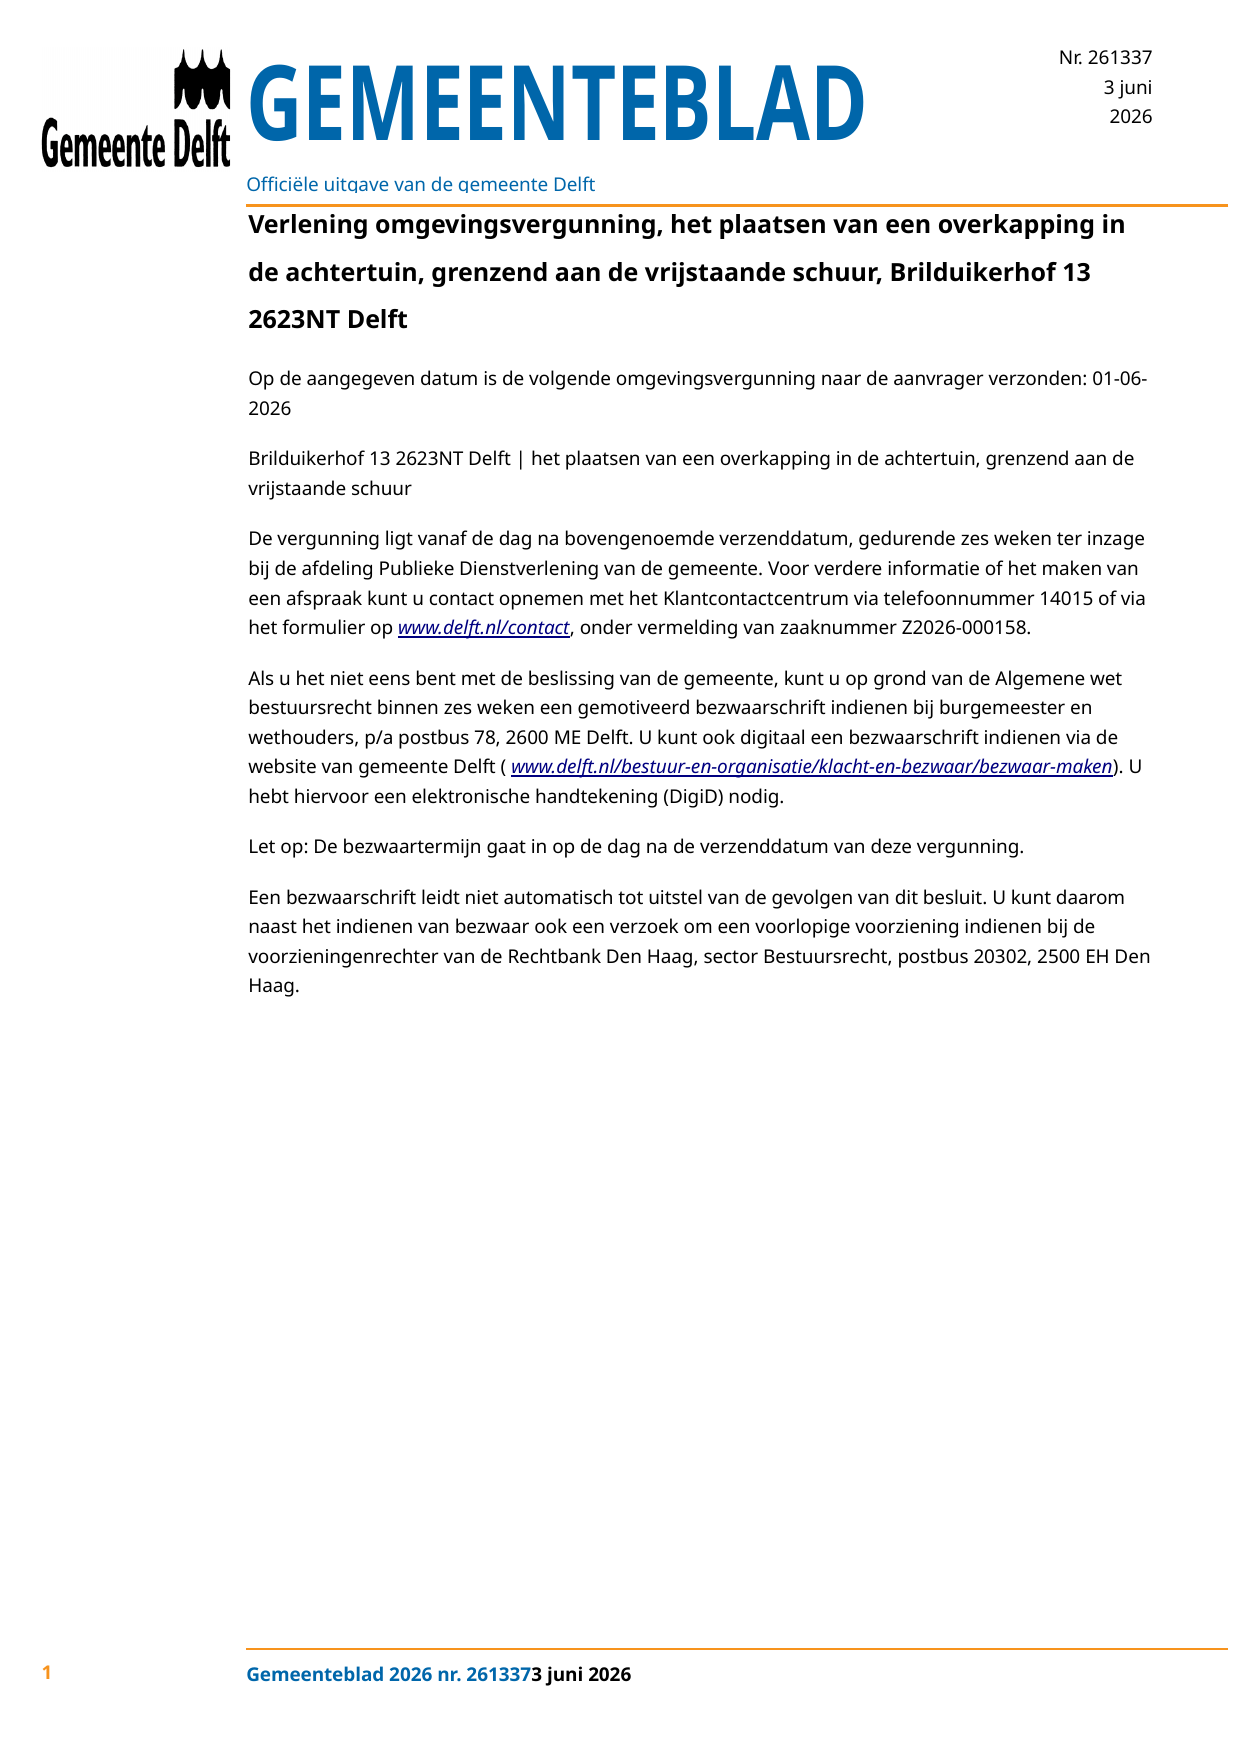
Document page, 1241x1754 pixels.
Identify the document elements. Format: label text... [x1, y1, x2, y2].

text Op de aangegeven datum is de volgende omgevingsvergunning naar de aanvrager verzonden: 01-06-2026 [248, 366, 1152, 421]
text Een bezwaarschrift leidt niet automatisch tot uitstel van de gevolgen van dit besluit. U kunt daarom naast het indienen van bezwaar ook een verzoek om een voorlopige voorziening indienen bij de voorzieningenrechter van de Rechtbank Den Haag, sector Bestuursrecht, postbus 20302, 2500 EH Den Haag. [248, 884, 1152, 998]
text Als u het niet eens bent met de beslissing van de gemeente, kunt u op grond van de Algemene wet bestuursrecht binnen zes weken een gemotiveerd bezwaarschrift indienen bij burgemeester en wethouders, p/a postbus 78, 2600 ME Delft. U kunt ook digitaal een bezwaarschrift indienen via de website van gemeente Delft ( www.delft.nl/bestuur-en-organisatie/klacht-en-bezwaar/bezwaar-maken). U hebt hiervoor een elektronische handtekening (DigiD) nodig. [248, 665, 1152, 809]
text De vergunning ligt vanaf de dag na bovengenoemde verzenddatum, gedurende zes weken ter inzage bij de afdeling Publieke Dienstverlening van de gemeente. Voor verdere informatie of het maken van een afspraak kunt u contact opnemen met het Klantcontactcentrum via telefoonnummer 14015 of via het formulier op www.delft.nl/contact, onder vermelding van zaaknummer Z2026-000158. [248, 526, 1152, 640]
text Let op: De bezwaartermijn gaat in op de dag na de verzenddatum van deze vergunning. [248, 833, 1152, 859]
text Verlening omgevingsvergunning, het plaatsen van een overkapping in de achtertuin, grenzend aan de vrijstaande schuur, Brilduikerhof 13 2623NT Delft [248, 207, 1152, 336]
picture [41, 47, 231, 172]
text Brilduikerhof 13 2623NT Delft | het plaatsen van een overkapping in de achtertuin, grenzend aan de vrijstaande schuur [248, 446, 1152, 501]
